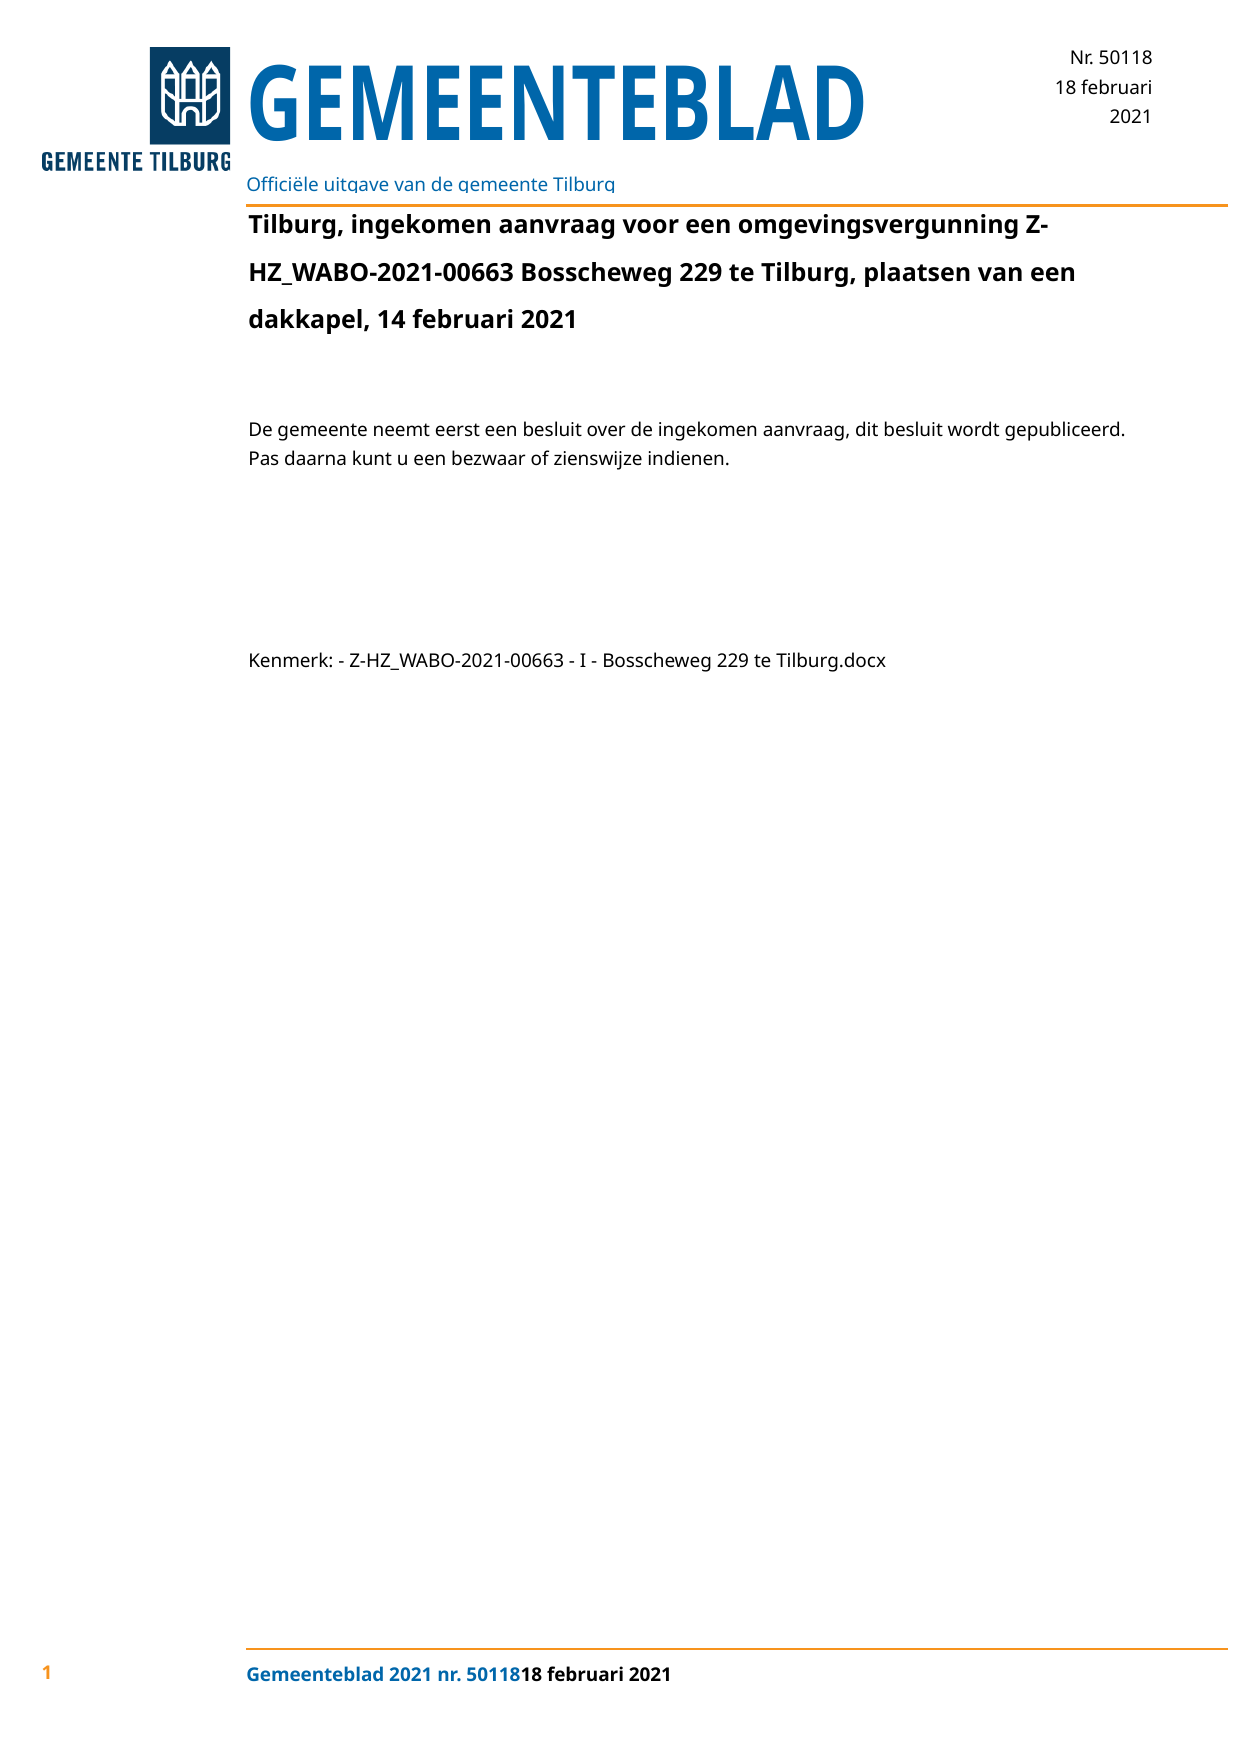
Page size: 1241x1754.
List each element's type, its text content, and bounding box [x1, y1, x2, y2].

text Tilburg, ingekomen aanvraag voor een omgevingsvergunning Z-HZ_WABO-2021-00663 Bosscheweg 229 te Tilburg, plaatsen van een dakkapel, 14 februari 2021 [248, 207, 1152, 336]
picture [41, 47, 231, 172]
text De gemeente neemt eerst een besluit over de ingekomen aanvraag, dit besluit wordt gepubliceerd. Pas daarna kunt u een bezwaar of zienswijze indienen. [248, 416, 1152, 471]
text Kenmerk: - Z-HZ_WABO-2021-00663 - I - Bosscheweg 229 te Tilburg.docx [248, 647, 1152, 673]
